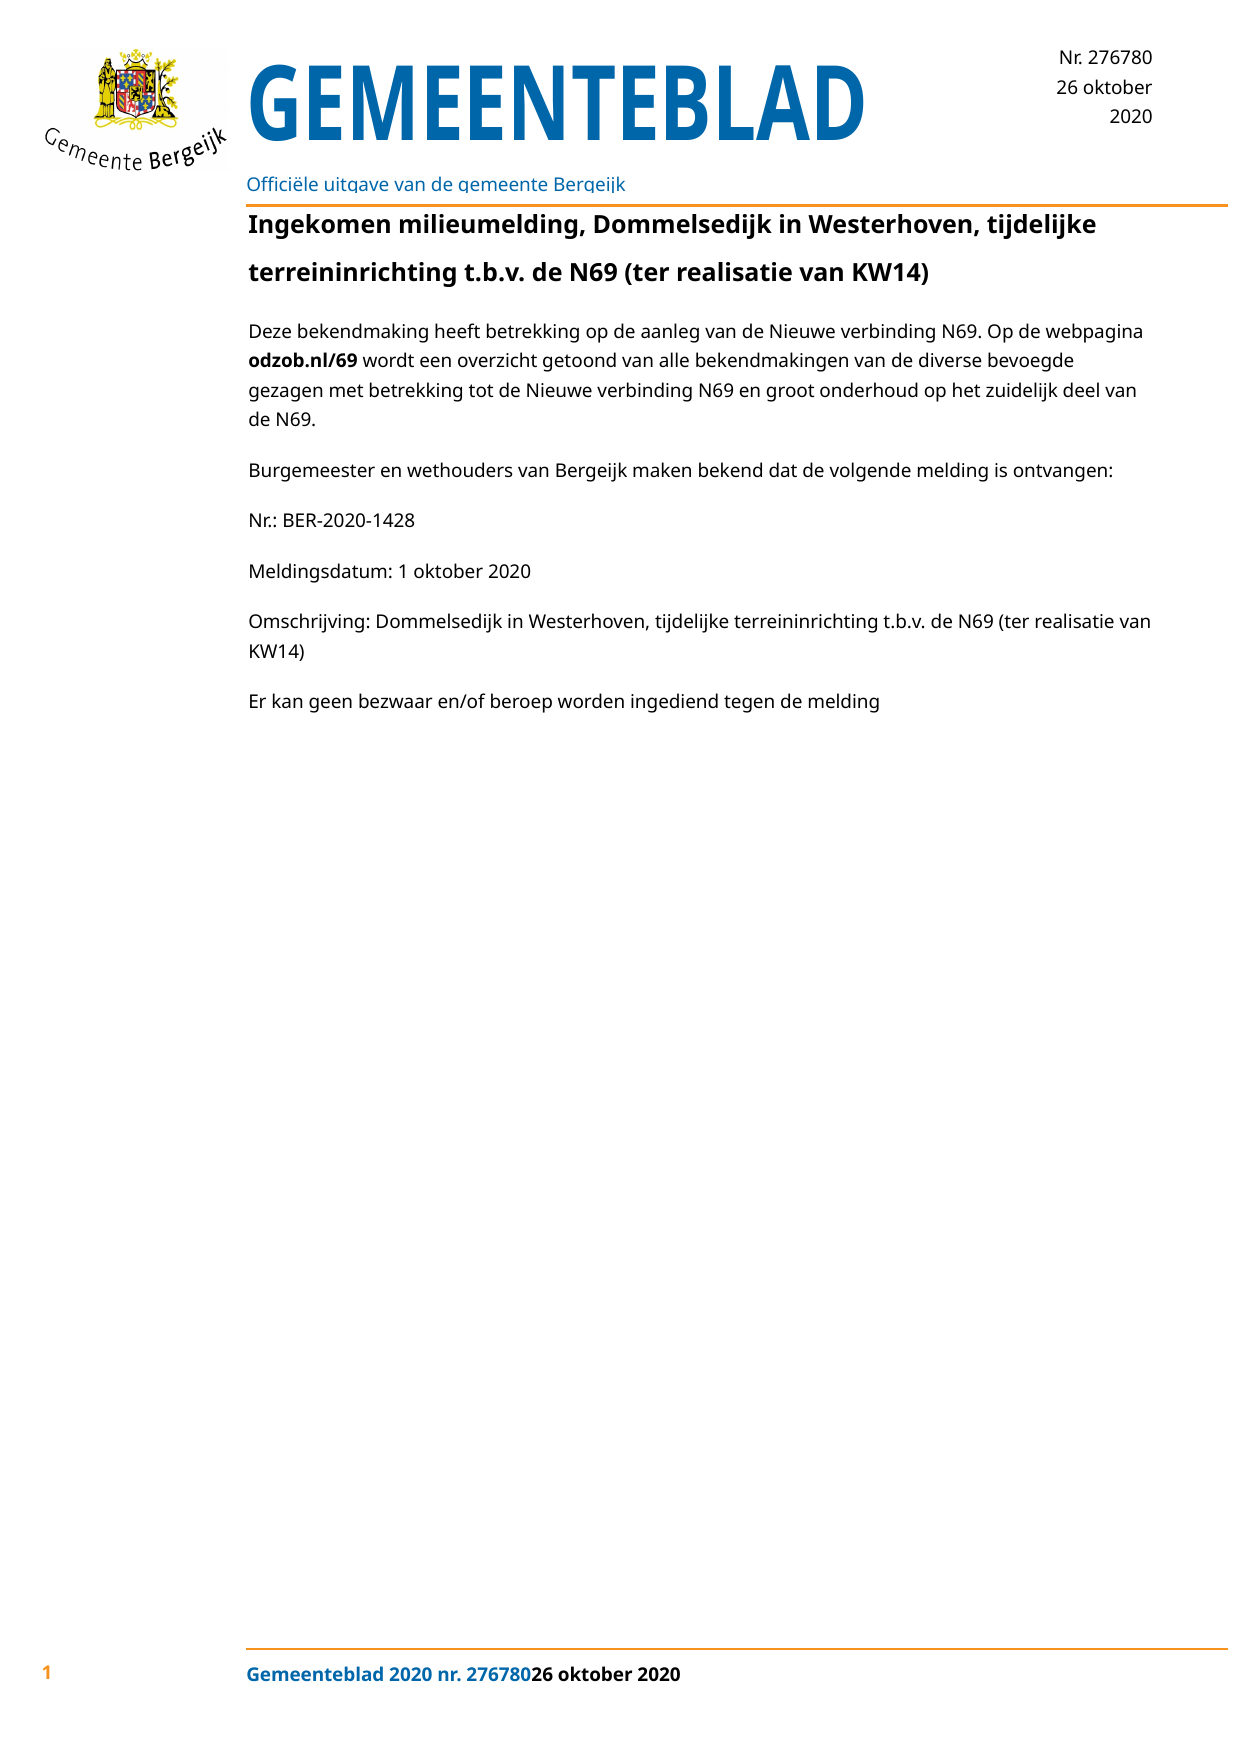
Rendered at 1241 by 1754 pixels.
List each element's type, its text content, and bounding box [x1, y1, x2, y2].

text Deze bekendmaking heeft betrekking op de aanleg van de Nieuwe verbinding N69. Op de webpagina odzob.nl/69 wordt een overzicht getoond van alle bekendmakingen van de diverse bevoegde gezagen met betrekking tot de Nieuwe verbinding N69 en groot onderhoud op het zuidelijk deel van de N69. [248, 318, 1152, 432]
text Meldingsdatum: 1 oktober 2020 [248, 558, 1152, 584]
text Nr.: BER-2020-1428 [248, 507, 1152, 533]
picture [41, 47, 231, 172]
text Omschrijving: Dommelsedijk in Westerhoven, tijdelijke terreininrichting t.b.v. de N69 (ter realisatie van KW14) [248, 608, 1152, 664]
text Ingekomen milieumelding, Dommelsedijk in Westerhoven, tijdelijke terreininrichting t.b.v. de N69 (ter realisatie van KW14) [248, 207, 1152, 288]
text Burgemeester en wethouders van Bergeijk maken bekend dat de volgende melding is ontvangen: [248, 457, 1152, 483]
text Er kan geen bezwaar en/of beroep worden ingediend tegen de melding [248, 688, 1152, 714]
